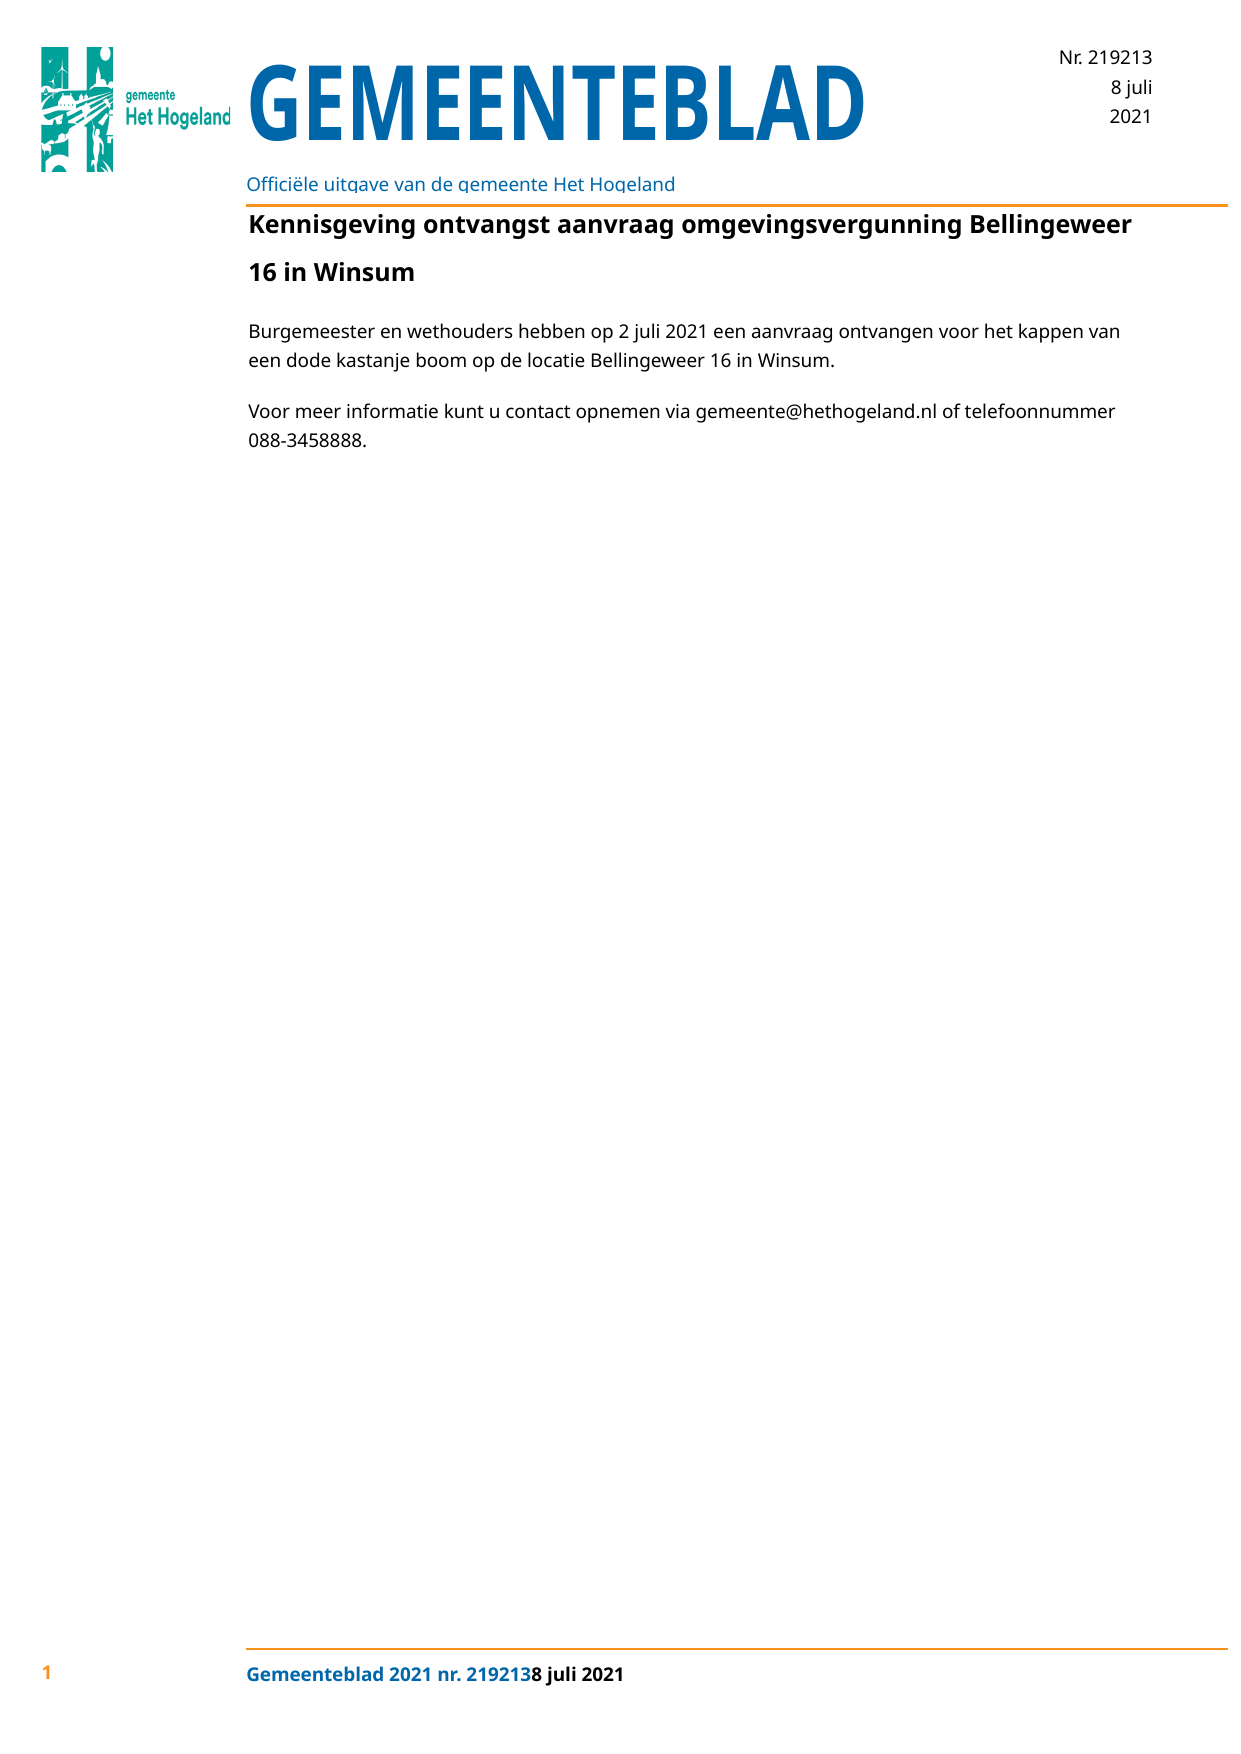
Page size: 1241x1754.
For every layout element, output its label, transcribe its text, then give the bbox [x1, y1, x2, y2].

text Voor meer informatie kunt u contact opnemen via gemeente@hethogeland.nl of telefoonnummer 088-3458888. [248, 398, 1152, 453]
picture [41, 47, 231, 172]
text Burgemeester en wethouders hebben op 2 juli 2021 een aanvraag ontvangen voor het kappen van een dode kastanje boom op de locatie Bellingeweer 16 in Winsum. [248, 318, 1152, 373]
text Kennisgeving ontvangst aanvraag omgevingsvergunning Bellingeweer 16 in Winsum [248, 207, 1152, 288]
